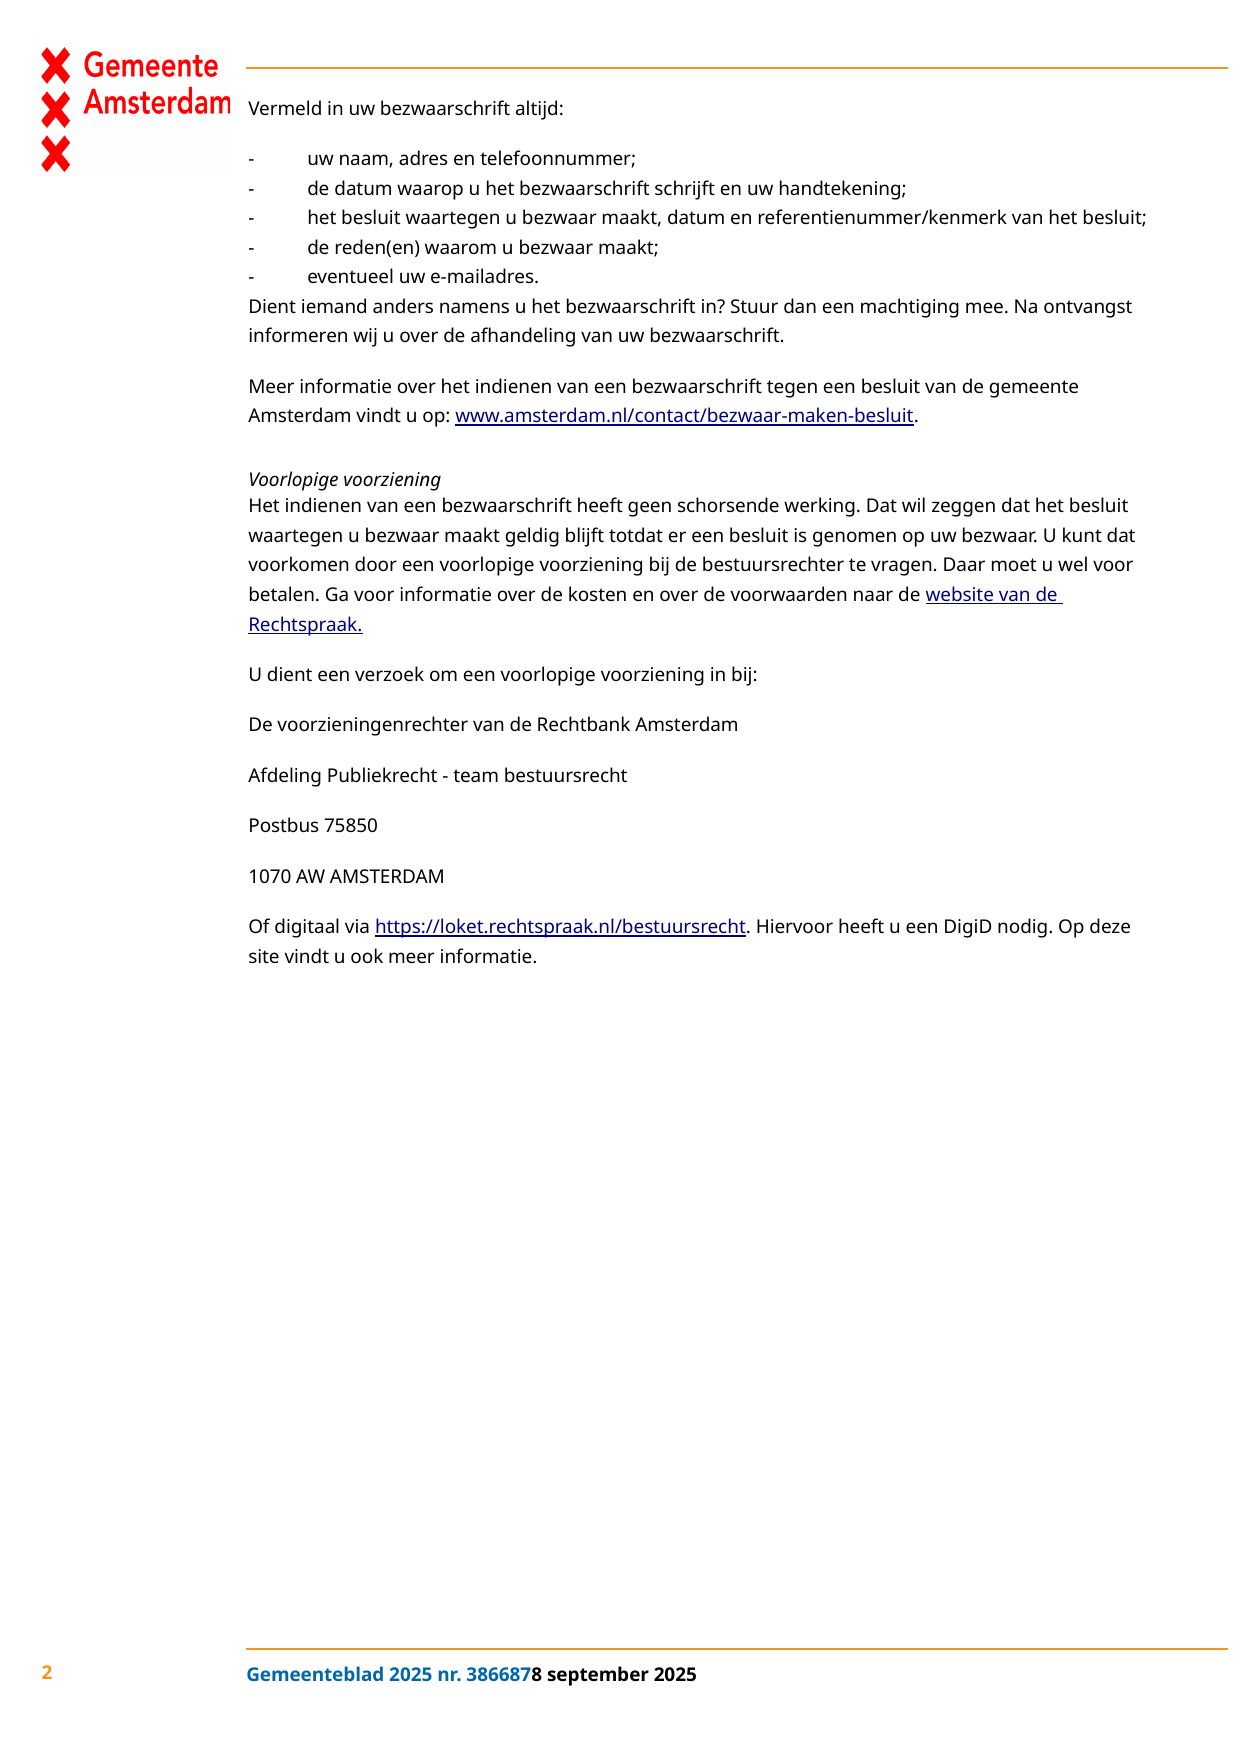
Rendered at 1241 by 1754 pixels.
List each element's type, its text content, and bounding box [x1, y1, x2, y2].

text Of digitaal via https://loket.rechtspraak.nl/bestuursrecht. Hiervoor heeft u een DigiD nodig. Op deze site vindt u ook meer informatie. [248, 913, 1152, 968]
text De voorzieningenrechter van de Rechtbank Amsterdam [248, 712, 1152, 737]
text 1070 AW AMSTERDAM [248, 863, 1152, 888]
list het besluit waartegen u bezwaar maakt, datum en referentienummer/kenmerk van het besluit; [248, 204, 1152, 230]
text Vermeld in uw bezwaarschrift altijd: [248, 95, 1152, 121]
picture [41, 47, 231, 172]
list de reden(en) waarom u bezwaar maakt; [248, 234, 1152, 260]
text Voorlopige voorziening [248, 467, 1152, 492]
list de datum waarop u het bezwaarschrift schrijft en uw handtekening; [248, 175, 1152, 201]
text Meer informatie over het indienen van een bezwaarschrift tegen een besluit van de gemeente Amsterdam vindt u op: www.amsterdam.nl/contact/bezwaar-maken-besluit. [248, 373, 1152, 428]
text U dient een verzoek om een voorlopige voorziening in bij: [248, 661, 1152, 687]
text Postbus 75850 [248, 812, 1152, 838]
list uw naam, adres en telefoonnummer; [248, 145, 1152, 171]
text Afdeling Publiekrecht - team bestuursrecht [248, 762, 1152, 788]
text Het indienen van een bezwaarschrift heeft geen schorsende werking. Dat wil zeggen dat het besluit waartegen u bezwaar maakt geldig blijft totdat er een besluit is genomen op uw bezwaar. U kunt dat voorkomen door een voorlopige voorziening bij de bestuursrechter te vragen. Daar moet u wel voor betalen. Ga voor informatie over de kosten en over de voorwaarden naar de website van de Rechtspraak. [248, 492, 1152, 636]
list eventueel uw e-mailadres. [248, 263, 1152, 289]
text Dient iemand anders namens u het bezwaarschrift in? Stuur dan een machtiging mee. Na ontvangst informeren wij u over de afhandeling van uw bezwaarschrift. [248, 293, 1152, 348]
